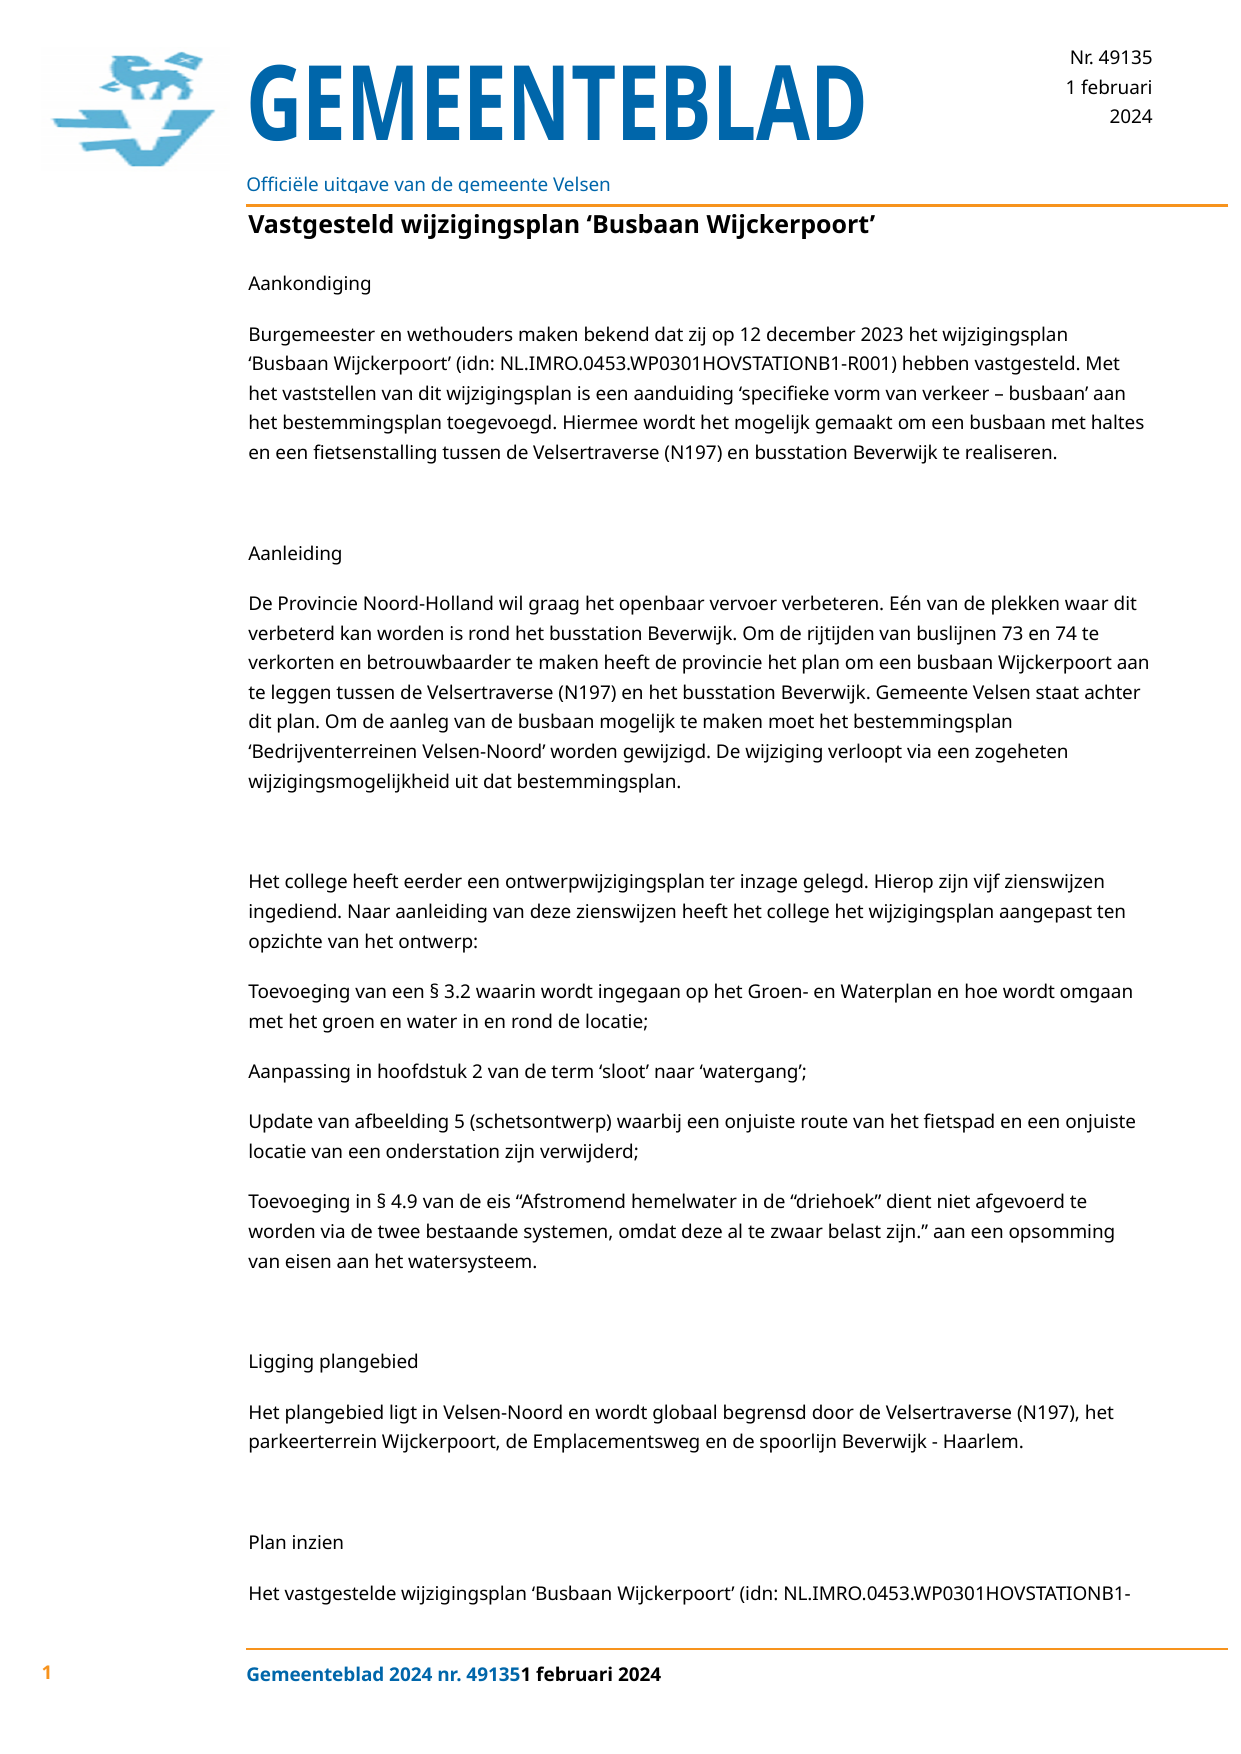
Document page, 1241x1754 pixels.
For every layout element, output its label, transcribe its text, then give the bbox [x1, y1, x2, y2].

text Het vastgestelde wijzigingsplan ‘Busbaan Wijckerpoort’ (idn: NL.IMRO.0453.WP0301HOVSTATIONB1- [248, 1580, 1152, 1606]
text Aankondiging [248, 270, 1152, 296]
text Het college heeft eerder een ontwerpwijzigingsplan ter inzage gelegd. Hierop zijn vijf zienswijzen ingediend. Naar aanleiding van deze zienswijzen heeft het college het wijzigingsplan aangepast ten opzichte van het ontwerp: [248, 869, 1152, 953]
text Toevoeging in § 4.9 van de eis “Afstromend hemelwater in de “driehoek” dient niet afgevoerd te worden via de twee bestaande systemen, omdat deze al te zwaar belast zijn.” aan een opsomming van eisen aan het watersysteem. [248, 1189, 1152, 1273]
text Ligging plangebied [248, 1349, 1152, 1374]
text Vastgesteld wijzigingsplan ‘Busbaan Wijckerpoort’ [248, 207, 1152, 241]
text Aanpassing in hoofdstuk 2 van de term ‘sloot’ naar ‘watergang’; [248, 1058, 1152, 1084]
text Toevoeging van een § 3.2 waarin wordt ingegaan op het Groen- en Waterplan en hoe wordt omgaan met het groen en water in en rond de locatie; [248, 978, 1152, 1033]
text Update van afbeelding 5 (schetsontwerp) waarbij een onjuiste route van het fietspad en een onjuiste locatie van een onderstation zijn verwijderd; [248, 1109, 1152, 1164]
picture [41, 47, 231, 172]
text Burgemeester en wethouders maken bekend dat zij op 12 december 2023 het wijzigingsplan ‘Busbaan Wijckerpoort’ (idn: NL.IMRO.0453.WP0301HOVSTATIONB1-R001) hebben vastgesteld. Met het vaststellen van dit wijzigingsplan is een aanduiding ‘specifieke vorm van verkeer – busbaan’ aan het bestemmingsplan toegevoegd. Hiermee wordt het mogelijk gemaakt om een busbaan met haltes en een fietsenstalling tussen de Velsertraverse (N197) en busstation Beverwijk te realiseren. [248, 321, 1152, 465]
text Het plangebied ligt in Velsen-Noord en wordt globaal begrensd door de Velsertraverse (N197), het parkeerterrein Wijckerpoort, de Emplacementsweg en de spoorlijn Beverwijk - Haarlem. [248, 1399, 1152, 1454]
text Plan inzien [248, 1529, 1152, 1555]
text De Provincie Noord-Holland wil graag het openbaar vervoer verbeteren. Eén van de plekken waar dit verbeterd kan worden is rond het busstation Beverwijk. Om de rijtijden van buslijnen 73 en 74 te verkorten en betrouwbaarder te maken heeft de provincie het plan om een busbaan Wijckerpoort aan te leggen tussen de Velsertraverse (N197) en het busstation Beverwijk. Gemeente Velsen staat achter dit plan. Om de aanleg van de busbaan mogelijk te maken moet het bestemmingsplan ‘Bedrijventerreinen Velsen-Noord’ worden gewijzigd. De wijziging verloopt via een zogeheten wijzigingsmogelijkheid uit dat bestemmingsplan. [248, 590, 1152, 793]
text Aanleiding [248, 540, 1152, 566]
